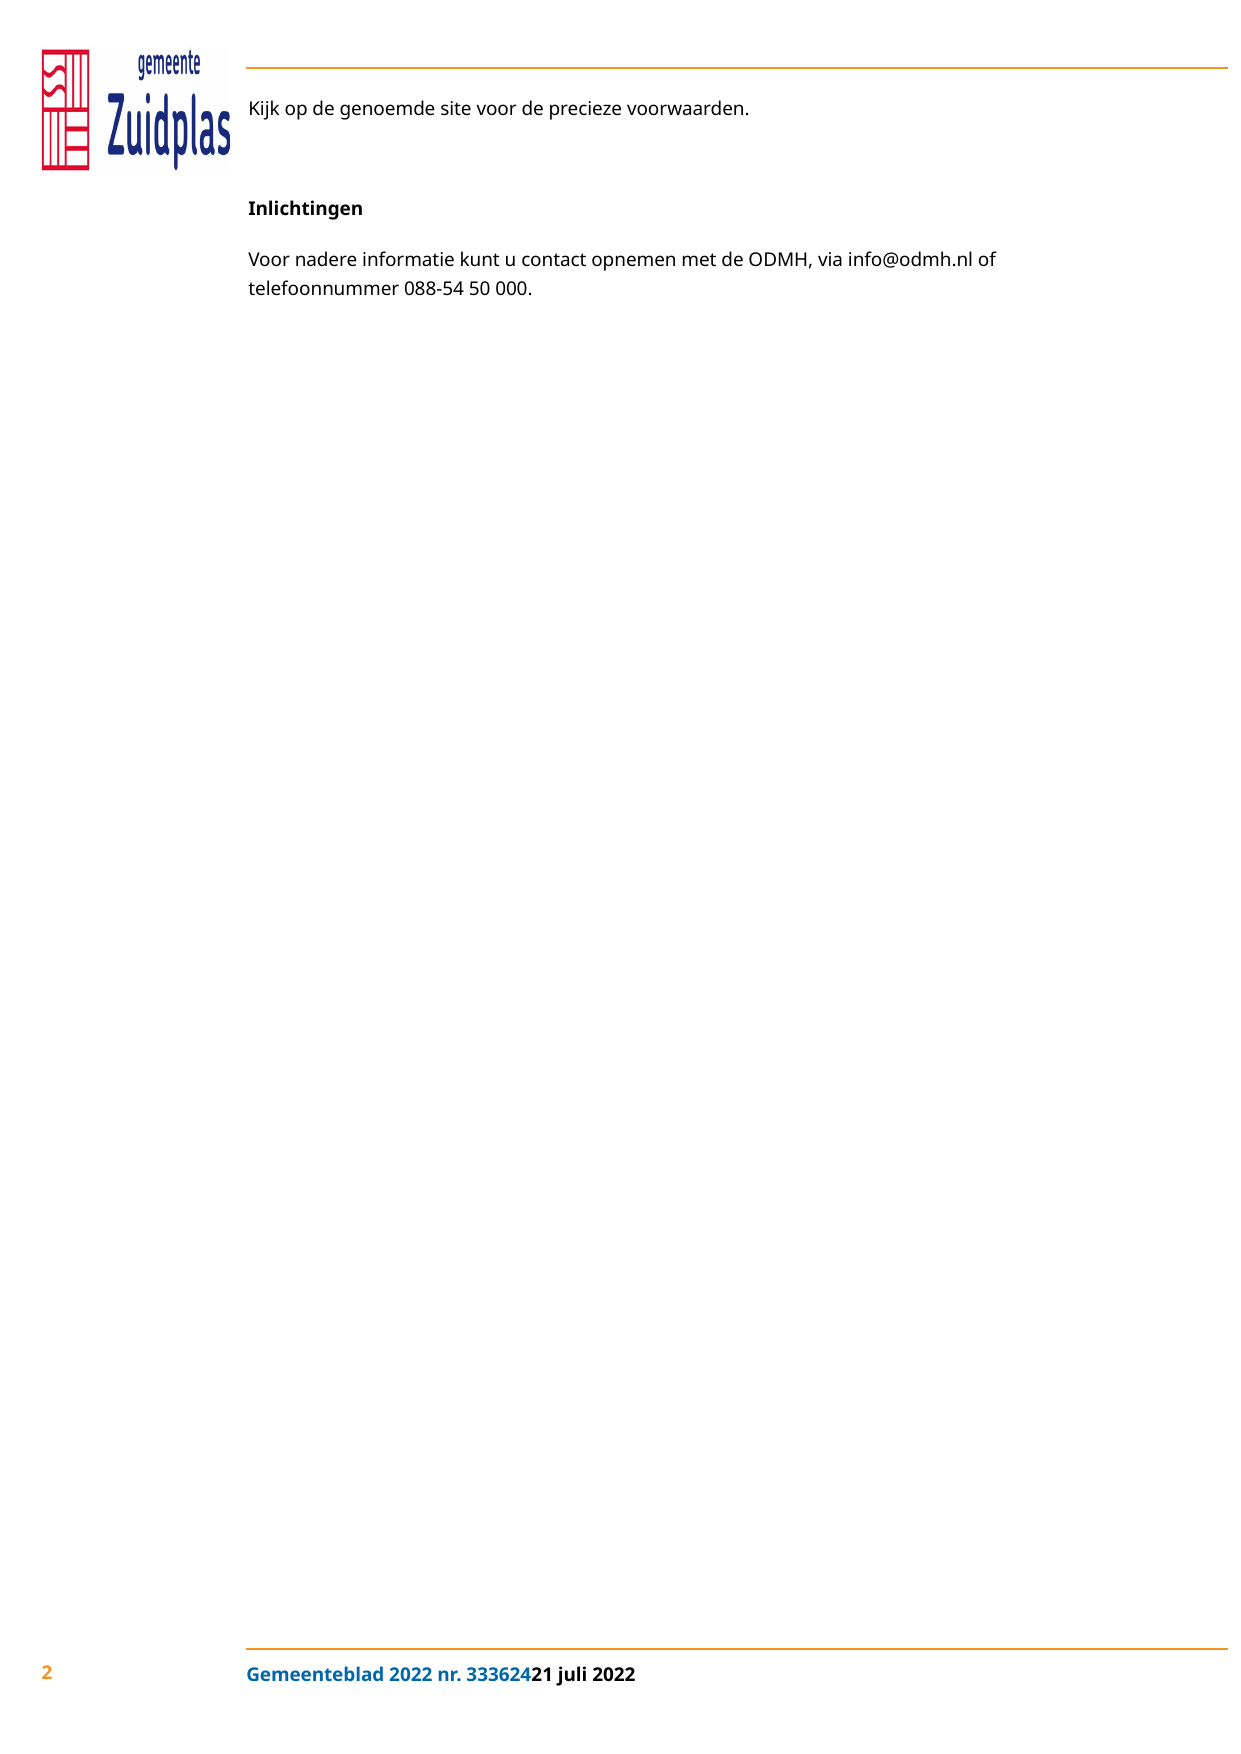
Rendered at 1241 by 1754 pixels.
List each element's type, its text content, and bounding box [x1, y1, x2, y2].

text Voor nadere informatie kunt u contact opnemen met de ODMH, via info@odmh.nl of telefoonnummer 088-54 50 000. [248, 246, 1152, 301]
text Kijk op de genoemde site voor de precieze voorwaarden. [248, 95, 1152, 121]
text Inlichtingen [248, 196, 1152, 221]
picture [41, 47, 231, 172]
